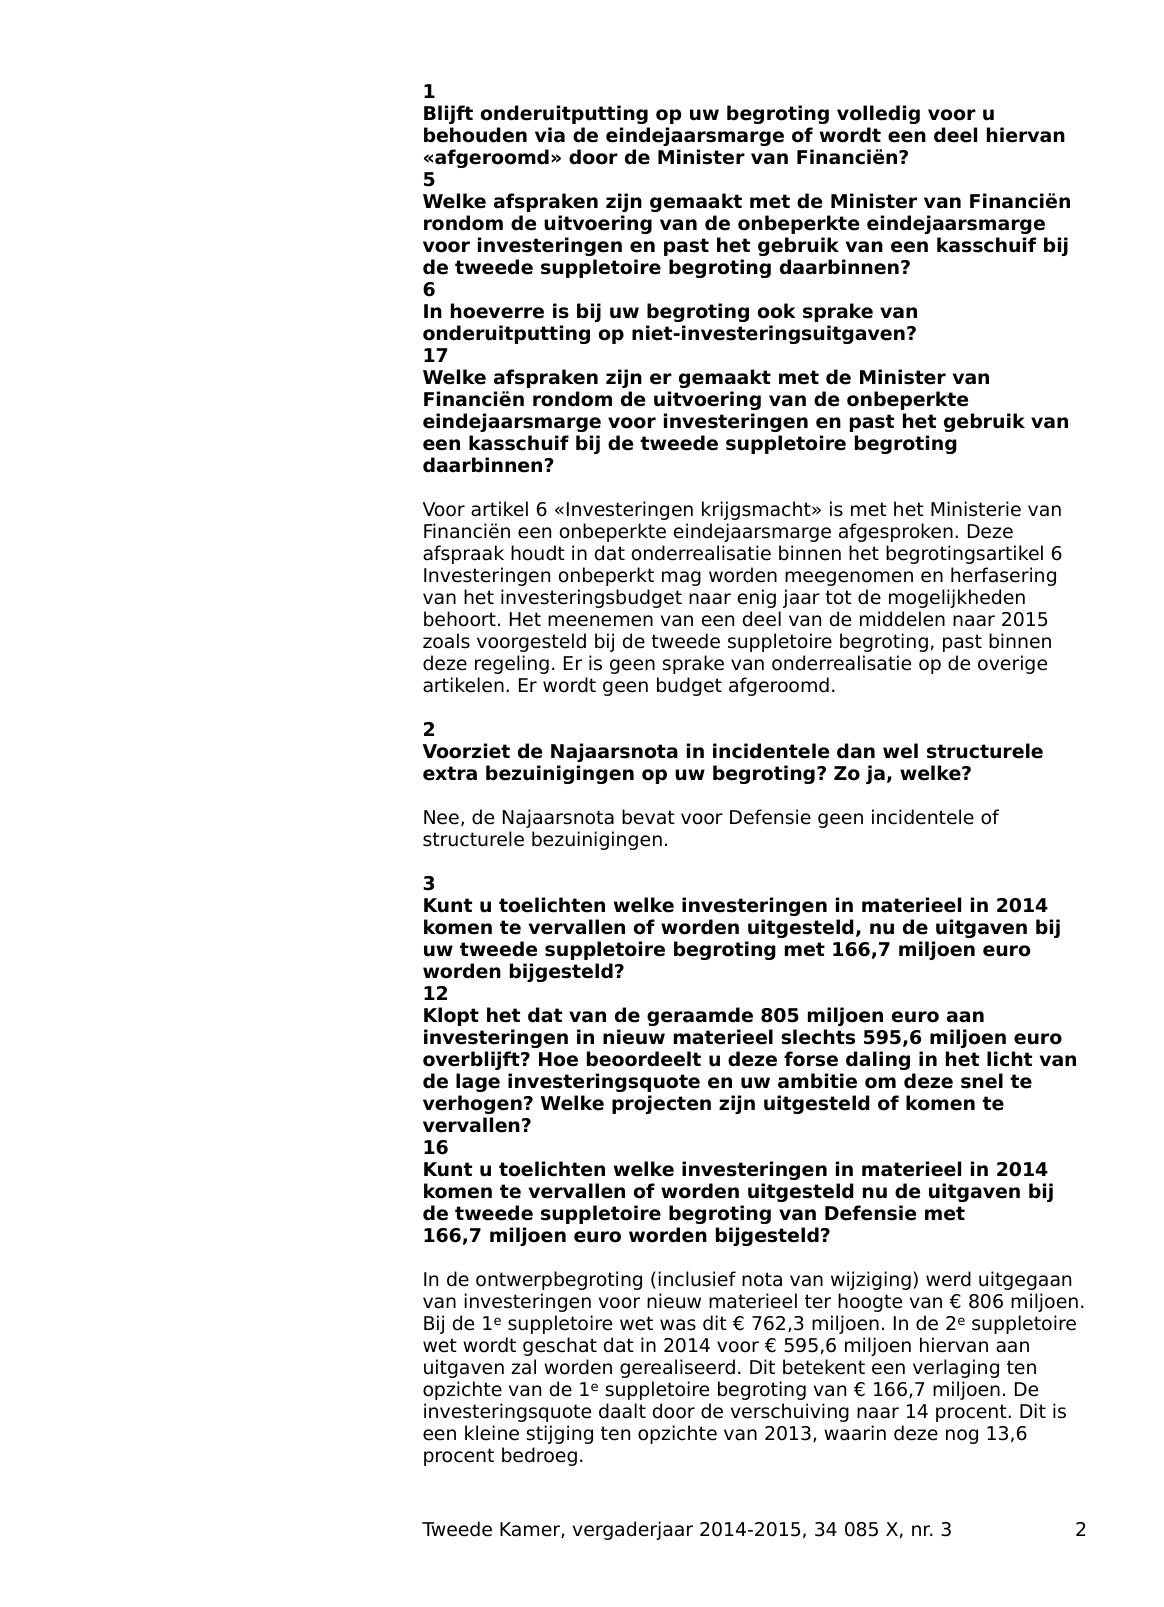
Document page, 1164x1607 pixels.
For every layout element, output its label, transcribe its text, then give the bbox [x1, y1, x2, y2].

text Nee, de Najaarsnota bevat voor Defensie geen incidentele of structurele bezuinigingen. [422, 807, 1087, 851]
text 16 [422, 1137, 1087, 1159]
text Blijft onderuitputting op uw begroting volledig voor u behouden via de eindejaarsmarge of wordt een deel hiervan «afgeroomd» door de Minister van Financiën? [422, 103, 1087, 169]
text Welke afspraken zijn er gemaakt met de Minister van Financiën rondom de uitvoering van de onbeperkte eindejaarsmarge voor investeringen en past het gebruik van een kasschuif bij de tweede suppletoire begroting daarbinnen? [422, 367, 1087, 477]
text In de ontwerpbegroting (inclusief nota van wijziging) werd uitgegaan van investeringen voor nieuw materieel ter hoogte van € 806 miljoen. Bij de 1e suppletoire wet was dit € 762,3 miljoen. In de 2e suppletoire wet wordt geschat dat in 2014 voor € 595,6 miljoen hiervan aan uitgaven zal worden gerealiseerd. Dit betekent een verlaging ten opzichte van de 1e suppletoire begroting van € 166,7 miljoen. De investeringsquote daalt door de verschuiving naar 14 procent. Dit is een kleine stijging ten opzichte van 2013, waarin deze nog 13,6 procent bedroeg. [422, 1269, 1087, 1467]
text 12 [422, 983, 1087, 1005]
text 17 [422, 345, 1087, 367]
text 1 [422, 81, 1087, 103]
text 6 [422, 279, 1087, 301]
text Kunt u toelichten welke investeringen in materieel in 2014 komen te vervallen of worden uitgesteld, nu de uitgaven bij uw tweede suppletoire begroting met 166,7 miljoen euro worden bijgesteld? [422, 895, 1087, 983]
text Klopt het dat van de geraamde 805 miljoen euro aan investeringen in nieuw materieel slechts 595,6 miljoen euro overblijft? Hoe beoordeelt u deze forse daling in het licht van de lage investeringsquote en uw ambitie om deze snel te verhogen? Welke projecten zijn uitgesteld of komen te vervallen? [422, 1005, 1087, 1137]
text Voor artikel 6 «Investeringen krijgsmacht» is met het Ministerie van Financiën een onbeperkte eindejaarsmarge afgesproken. Deze afspraak houdt in dat onderrealisatie binnen het begrotingsartikel 6 Investeringen onbeperkt mag worden meegenomen en herfasering van het investeringsbudget naar enig jaar tot de mogelijkheden behoort. Het meenemen van een deel van de middelen naar 2015 zoals voorgesteld bij de tweede suppletoire begroting, past binnen deze regeling. Er is geen sprake van onderrealisatie op de overige artikelen. Er wordt geen budget afgeroomd. [422, 499, 1087, 697]
text Voorziet de Najaarsnota in incidentele dan wel structurele extra bezuinigingen op uw begroting? Zo ja, welke? [422, 741, 1087, 785]
text 5 [422, 169, 1087, 191]
text Welke afspraken zijn gemaakt met de Minister van Financiën rondom de uitvoering van de onbeperkte eindejaarsmarge voor investeringen en past het gebruik van een kasschuif bij de tweede suppletoire begroting daarbinnen? [422, 191, 1087, 279]
text Kunt u toelichten welke investeringen in materieel in 2014 komen te vervallen of worden uitgesteld nu de uitgaven bij de tweede suppletoire begroting van Defensie met 166,7 miljoen euro worden bijgesteld? [422, 1159, 1087, 1247]
text 3 [422, 873, 1087, 895]
text 2 [422, 719, 1087, 741]
text In hoeverre is bij uw begroting ook sprake van onderuitputting op niet-investeringsuitgaven? [422, 301, 1087, 345]
